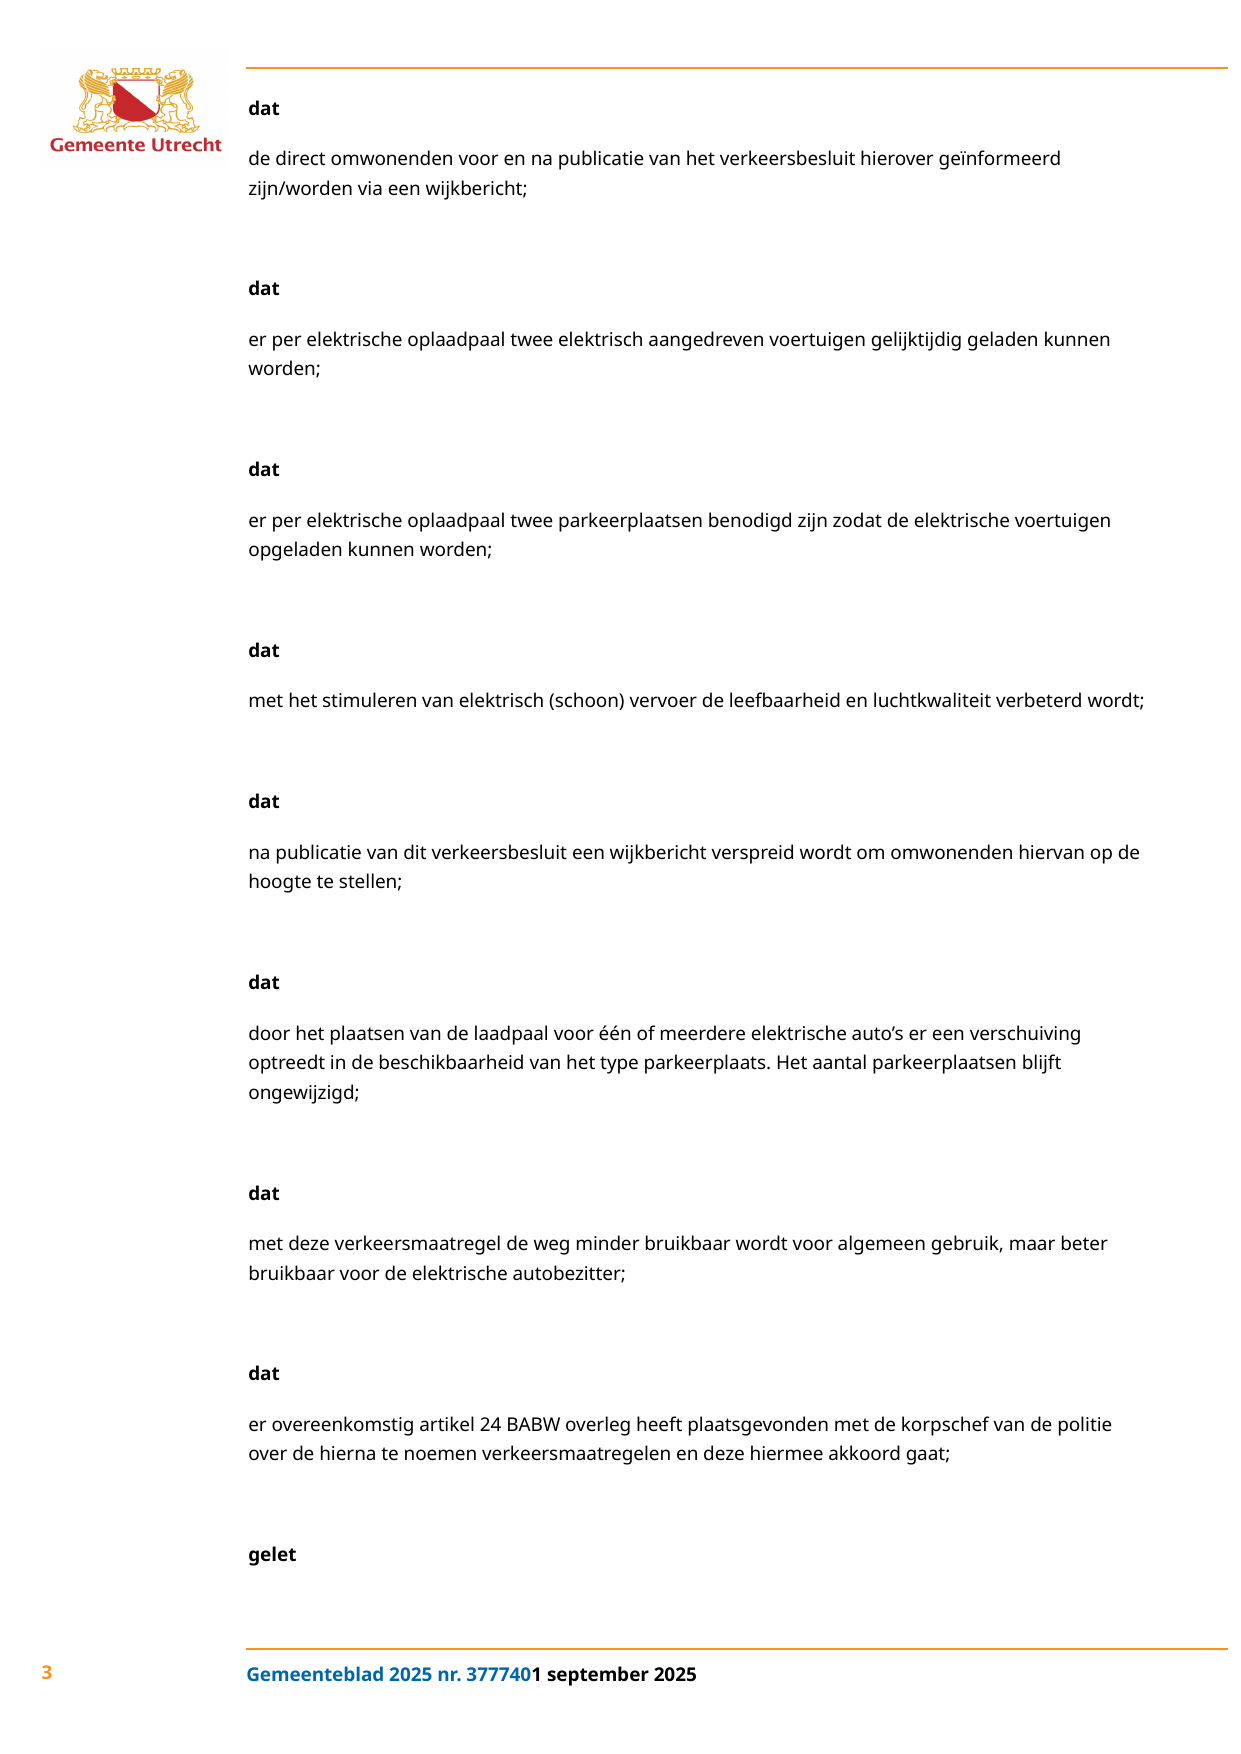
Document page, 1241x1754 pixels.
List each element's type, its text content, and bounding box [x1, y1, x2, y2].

text dat [248, 1361, 1152, 1386]
text de direct omwonenden voor en na publicatie van het verkeersbesluit hierover geïnformeerd zijn/worden via een wijkbericht; [248, 145, 1152, 201]
text dat [248, 276, 1152, 301]
text dat [248, 969, 1152, 995]
text er per elektrische oplaadpaal twee parkeerplaatsen benodigd zijn zodat de elektrische voertuigen opgeladen kunnen worden; [248, 507, 1152, 562]
text gelet [248, 1541, 1152, 1567]
text na publicatie van dit verkeersbesluit een wijkbericht verspreid wordt om omwonenden hiervan op de hoogte te stellen; [248, 839, 1152, 894]
text met deze verkeersmaatregel de weg minder bruikbaar wordt voor algemeen gebruik, maar beter bruikbaar voor de elektrische autobezitter; [248, 1230, 1152, 1286]
text er overeenkomstig artikel 24 BABW overleg heeft plaatsgevonden met de korpschef van de politie over de hierna te noemen verkeersmaatregelen en deze hiermee akkoord gaat; [248, 1411, 1152, 1466]
picture [41, 47, 231, 172]
text er per elektrische oplaadpaal twee elektrisch aangedreven voertuigen gelijktijdig geladen kunnen worden; [248, 326, 1152, 381]
text dat [248, 788, 1152, 814]
text dat [248, 95, 1152, 121]
text met het stimuleren van elektrisch (schoon) vervoer de leefbaarheid en luchtkwaliteit verbeterd wordt; [248, 688, 1152, 713]
text dat [248, 1180, 1152, 1206]
text dat [248, 637, 1152, 663]
text dat [248, 456, 1152, 482]
text door het plaatsen van de laadpaal voor één of meerdere elektrische auto’s er een verschuiving optreedt in de beschikbaarheid van het type parkeerplaats. Het aantal parkeerplaatsen blijft ongewijzigd; [248, 1020, 1152, 1105]
